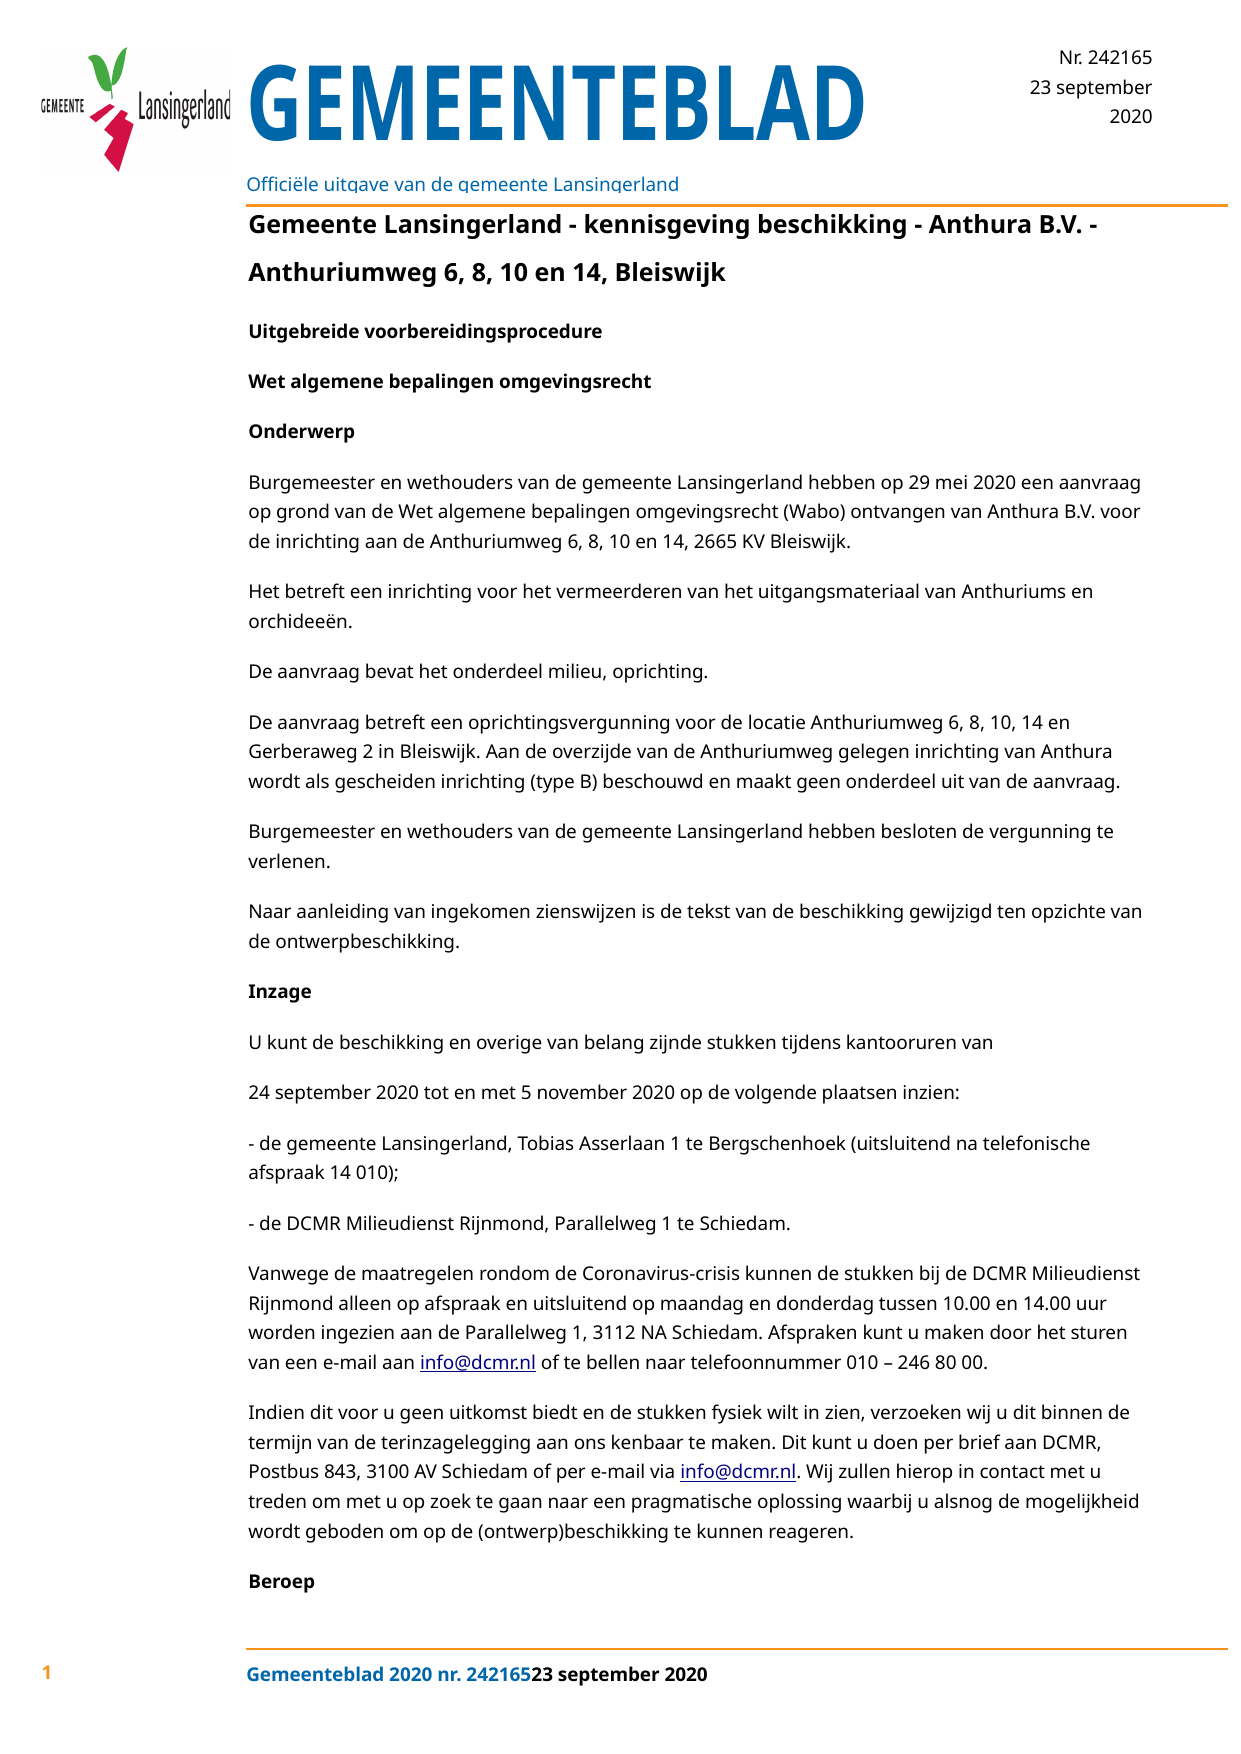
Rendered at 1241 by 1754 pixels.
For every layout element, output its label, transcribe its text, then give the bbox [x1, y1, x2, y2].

text 24 september 2020 tot en met 5 november 2020 op de volgende plaatsen inzien: [248, 1079, 1152, 1105]
text Inzage [248, 979, 1152, 1004]
text Gemeente Lansingerland - kennisgeving beschikking - Anthura B.V. - Anthuriumweg 6, 8, 10 en 14, Bleiswijk [248, 207, 1152, 288]
text - de gemeente Lansingerland, Tobias Asserlaan 1 te Bergschenhoek (uitsluitend na telefonische afspraak 14 010); [248, 1130, 1152, 1185]
text U kunt de beschikking en overige van belang zijnde stukken tijdens kantooruren van [248, 1029, 1152, 1055]
text Naar aanleiding van ingekomen zienswijzen is de tekst van de beschikking gewijzigd ten opzichte van de ontwerpbeschikking. [248, 899, 1152, 954]
text Onderwerp [248, 419, 1152, 444]
text De aanvraag betreft een oprichtingsvergunning voor de locatie Anthuriumweg 6, 8, 10, 14 en Gerberaweg 2 in Bleiswijk. Aan de overzijde van de Anthuriumweg gelegen inrichting van Anthura wordt als gescheiden inrichting (type B) beschouwd en maakt geen onderdeel uit van de aanvraag. [248, 709, 1152, 794]
text - de DCMR Milieudienst Rijnmond, Parallelweg 1 te Schiedam. [248, 1210, 1152, 1236]
text Indien dit voor u geen uitkomst biedt en de stukken fysiek wilt in zien, verzoeken wij u dit binnen de termijn van de terinzagelegging aan ons kenbaar te maken. Dit kunt u doen per brief aan DCMR, Postbus 843, 3100 AV Schiedam of per e-mail via info@dcmr.nl. Wij zullen hierop in contact met u treden om met u op zoek te gaan naar een pragmatische oplossing waarbij u alsnog de mogelijkheid wordt geboden om op de (ontwerp)beschikking te kunnen reageren. [248, 1399, 1152, 1544]
text Wet algemene bepalingen omgevingsrecht [248, 368, 1152, 394]
text Het betreft een inrichting voor het vermeerderen van het uitgangsmateriaal van Anthuriums en orchideeën. [248, 579, 1152, 634]
text De aanvraag bevat het onderdeel milieu, oprichting. [248, 659, 1152, 684]
text Burgemeester en wethouders van de gemeente Lansingerland hebben op 29 mei 2020 een aanvraag op grond van de Wet algemene bepalingen omgevingsrecht (Wabo) ontvangen van Anthura B.V. voor de inrichting aan de Anthuriumweg 6, 8, 10 en 14, 2665 KV Bleiswijk. [248, 469, 1152, 554]
text Burgemeester en wethouders van de gemeente Lansingerland hebben besloten de vergunning te verlenen. [248, 819, 1152, 874]
text Uitgebreide voorbereidingsprocedure [248, 318, 1152, 344]
text Beroep [248, 1568, 1152, 1594]
text Vanwege de maatregelen rondom de Coronavirus-crisis kunnen de stukken bij de DCMR Milieudienst Rijnmond alleen op afspraak en uitsluitend op maandag en donderdag tussen 10.00 en 14.00 uur worden ingezien aan de Parallelweg 1, 3112 NA Schiedam. Afspraken kunt u maken door het sturen van een e-mail aan info@dcmr.nl of te bellen naar telefoonnummer 010 – 246 80 00. [248, 1260, 1152, 1375]
picture [41, 47, 231, 172]
